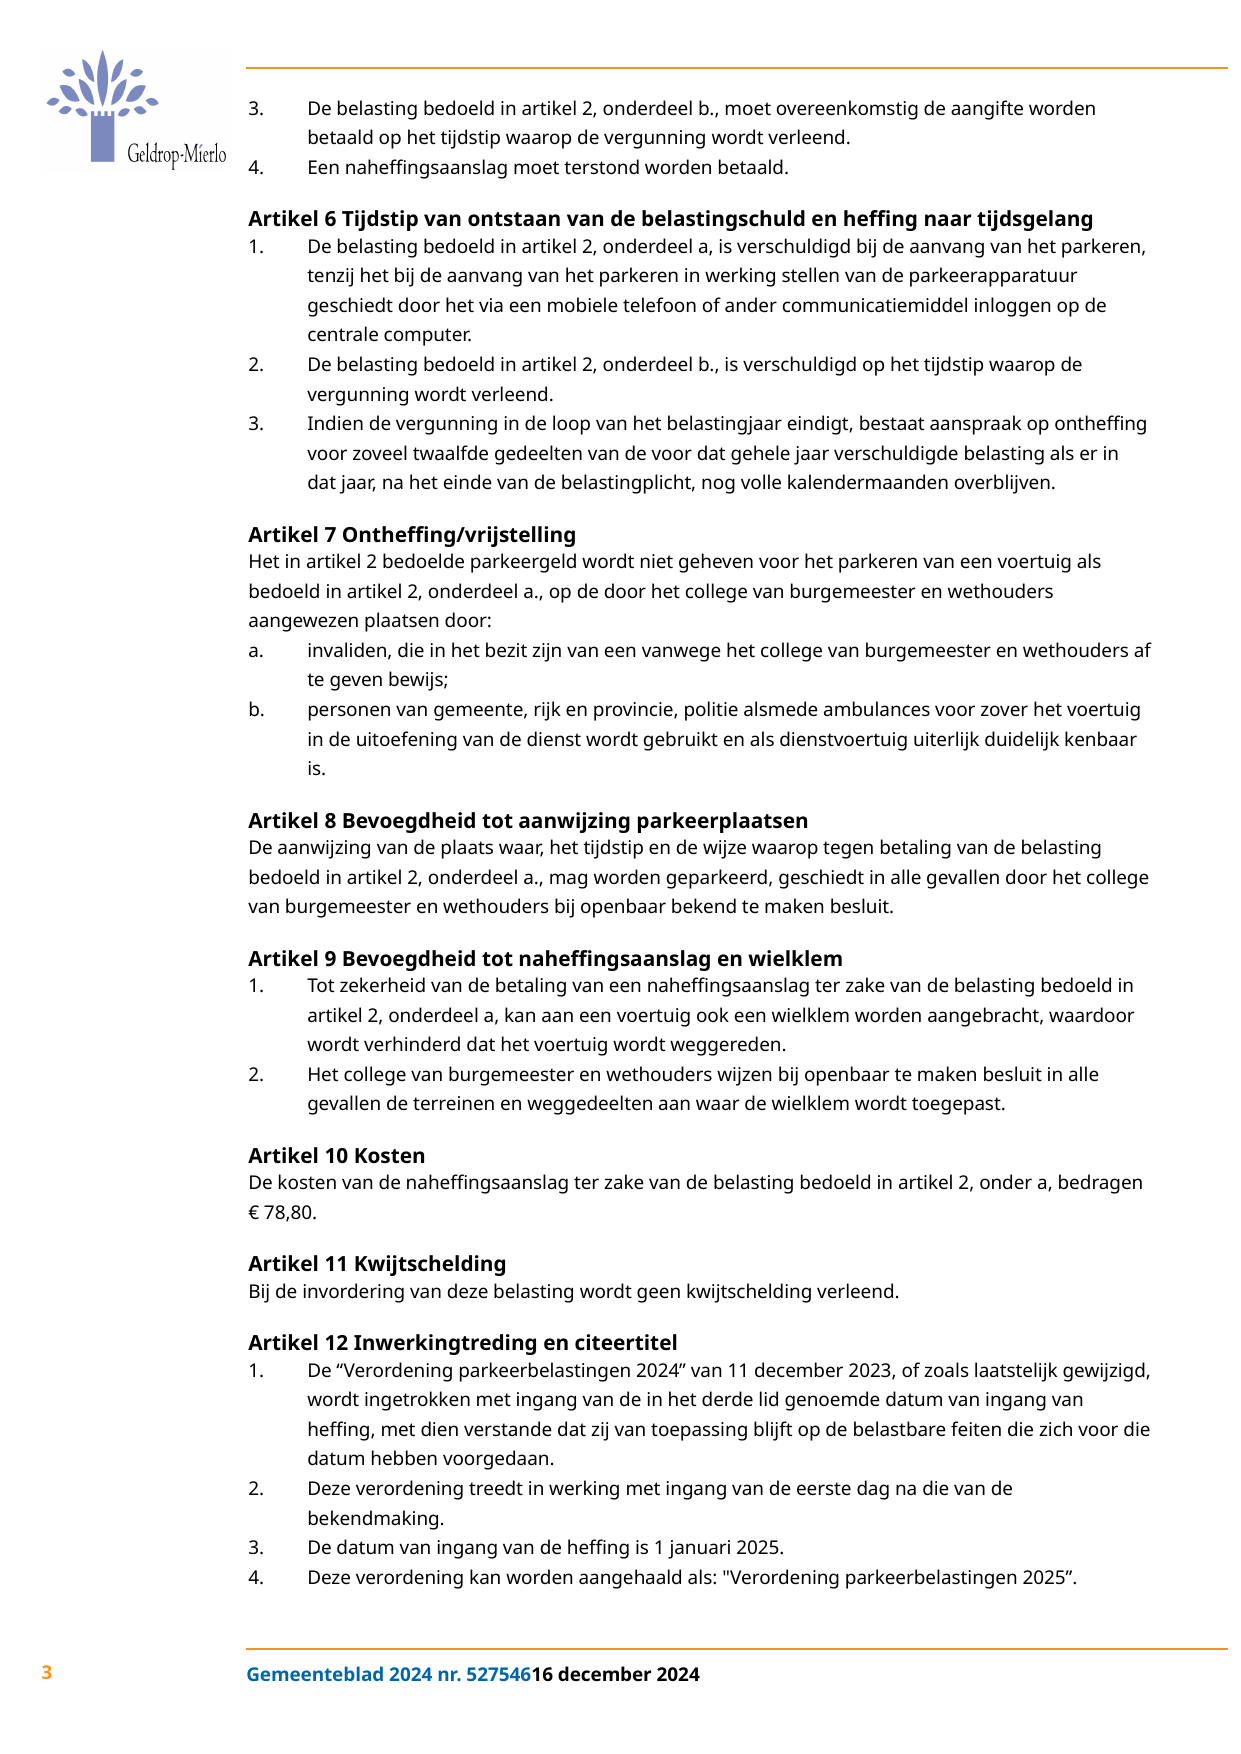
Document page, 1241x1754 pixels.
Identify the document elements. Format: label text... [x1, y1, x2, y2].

list De belasting bedoeld in artikel 2, onderdeel a, is verschuldigd bij de aanvang van het parkeren, tenzij het bij de aanvang van het parkeren in werking stellen van de parkeerapparatuur geschiedt door het via een mobiele telefoon of ander communicatiemiddel inloggen op de centrale computer. [248, 233, 1152, 347]
list Tot zekerheid van de betaling van een naheffingsaanslag ter zake van de belasting bedoeld in artikel 2, onderdeel a, kan aan een voertuig ook een wielklem worden aangebracht, waardoor wordt verhinderd dat het voertuig wordt weggereden. [248, 972, 1152, 1057]
text Artikel 11 Kwijtschelding [248, 1249, 1152, 1278]
text Artikel 9 Bevoegdheid tot naheffingsaanslag en wielklem [248, 944, 1152, 972]
list De belasting bedoeld in artikel 2, onderdeel b., is verschuldigd op het tijdstip waarop de vergunning wordt verleend. [248, 351, 1152, 406]
text Bij de invordering van deze belasting wordt geen kwijtschelding verleend. [248, 1278, 1152, 1304]
list De datum van ingang van de heffing is 1 januari 2025. [248, 1534, 1152, 1560]
list Deze verordening kan worden aangehaald als: "Verordening parkeerbelastingen 2025”. [248, 1564, 1152, 1589]
text Artikel 10 Kosten [248, 1141, 1152, 1169]
text Artikel 7 Ontheffing/vrijstelling [248, 520, 1152, 548]
picture [41, 47, 231, 172]
text Artikel 8 Bevoegdheid tot aanwijzing parkeerplaatsen [248, 806, 1152, 834]
list Deze verordening treedt in werking met ingang van de eerste dag na die van de bekendmaking. [248, 1475, 1152, 1530]
list Een naheffingsaanslag moet terstond worden betaald. [248, 154, 1152, 180]
text Het in artikel 2 bedoelde parkeergeld wordt niet geheven voor het parkeren van een voertuig als bedoeld in artikel 2, onderdeel a., op de door het college van burgemeester en wethouders aangewezen plaatsen door: [248, 548, 1152, 633]
text Artikel 6 Tijdstip van ontstaan van de belastingschuld en heffing naar tijdsgelang [248, 204, 1152, 233]
list personen van gemeente, rijk en provincie, politie alsmede ambulances voor zover het voertuig in de uitoefening van de dienst wordt gebruikt en als dienstvoertuig uiterlijk duidelijk kenbaar is. [248, 696, 1152, 781]
text De kosten van de naheffingsaanslag ter zake van de belasting bedoeld in artikel 2, onder a, bedragen € 78,80. [248, 1169, 1152, 1225]
list Het college van burgemeester en wethouders wijzen bij openbaar te maken besluit in alle gevallen de terreinen en weggedeelten aan waar de wielklem wordt toegepast. [248, 1061, 1152, 1116]
list De “Verordening parkeerbelastingen 2024” van 11 december 2023, of zoals laatstelijk gewijzigd, wordt ingetrokken met ingang van de in het derde lid genoemde datum van ingang van heffing, met dien verstande dat zij van toepassing blijft op de belastbare feiten die zich voor die datum hebben voorgedaan. [248, 1357, 1152, 1471]
text De aanwijzing van de plaats waar, het tijdstip en de wijze waarop tegen betaling van de belasting bedoeld in artikel 2, onderdeel a., mag worden geparkeerd, geschiedt in alle gevallen door het college van burgemeester en wethouders bij openbaar bekend te maken besluit. [248, 834, 1152, 919]
text Artikel 12 Inwerkingtreding en citeertitel [248, 1328, 1152, 1357]
list Indien de vergunning in de loop van het belastingjaar eindigt, bestaat aanspraak op ontheffing voor zoveel twaalfde gedeelten van de voor dat gehele jaar verschuldigde belasting als er in dat jaar, na het einde van de belastingplicht, nog volle kalendermaanden overblijven. [248, 410, 1152, 495]
list invaliden, die in het bezit zijn van een vanwege het college van burgemeester en wethouders af te geven bewijs; [248, 637, 1152, 692]
list De belasting bedoeld in artikel 2, onderdeel b., moet overeenkomstig de aangifte worden betaald op het tijdstip waarop de vergunning wordt verleend. [248, 95, 1152, 150]
